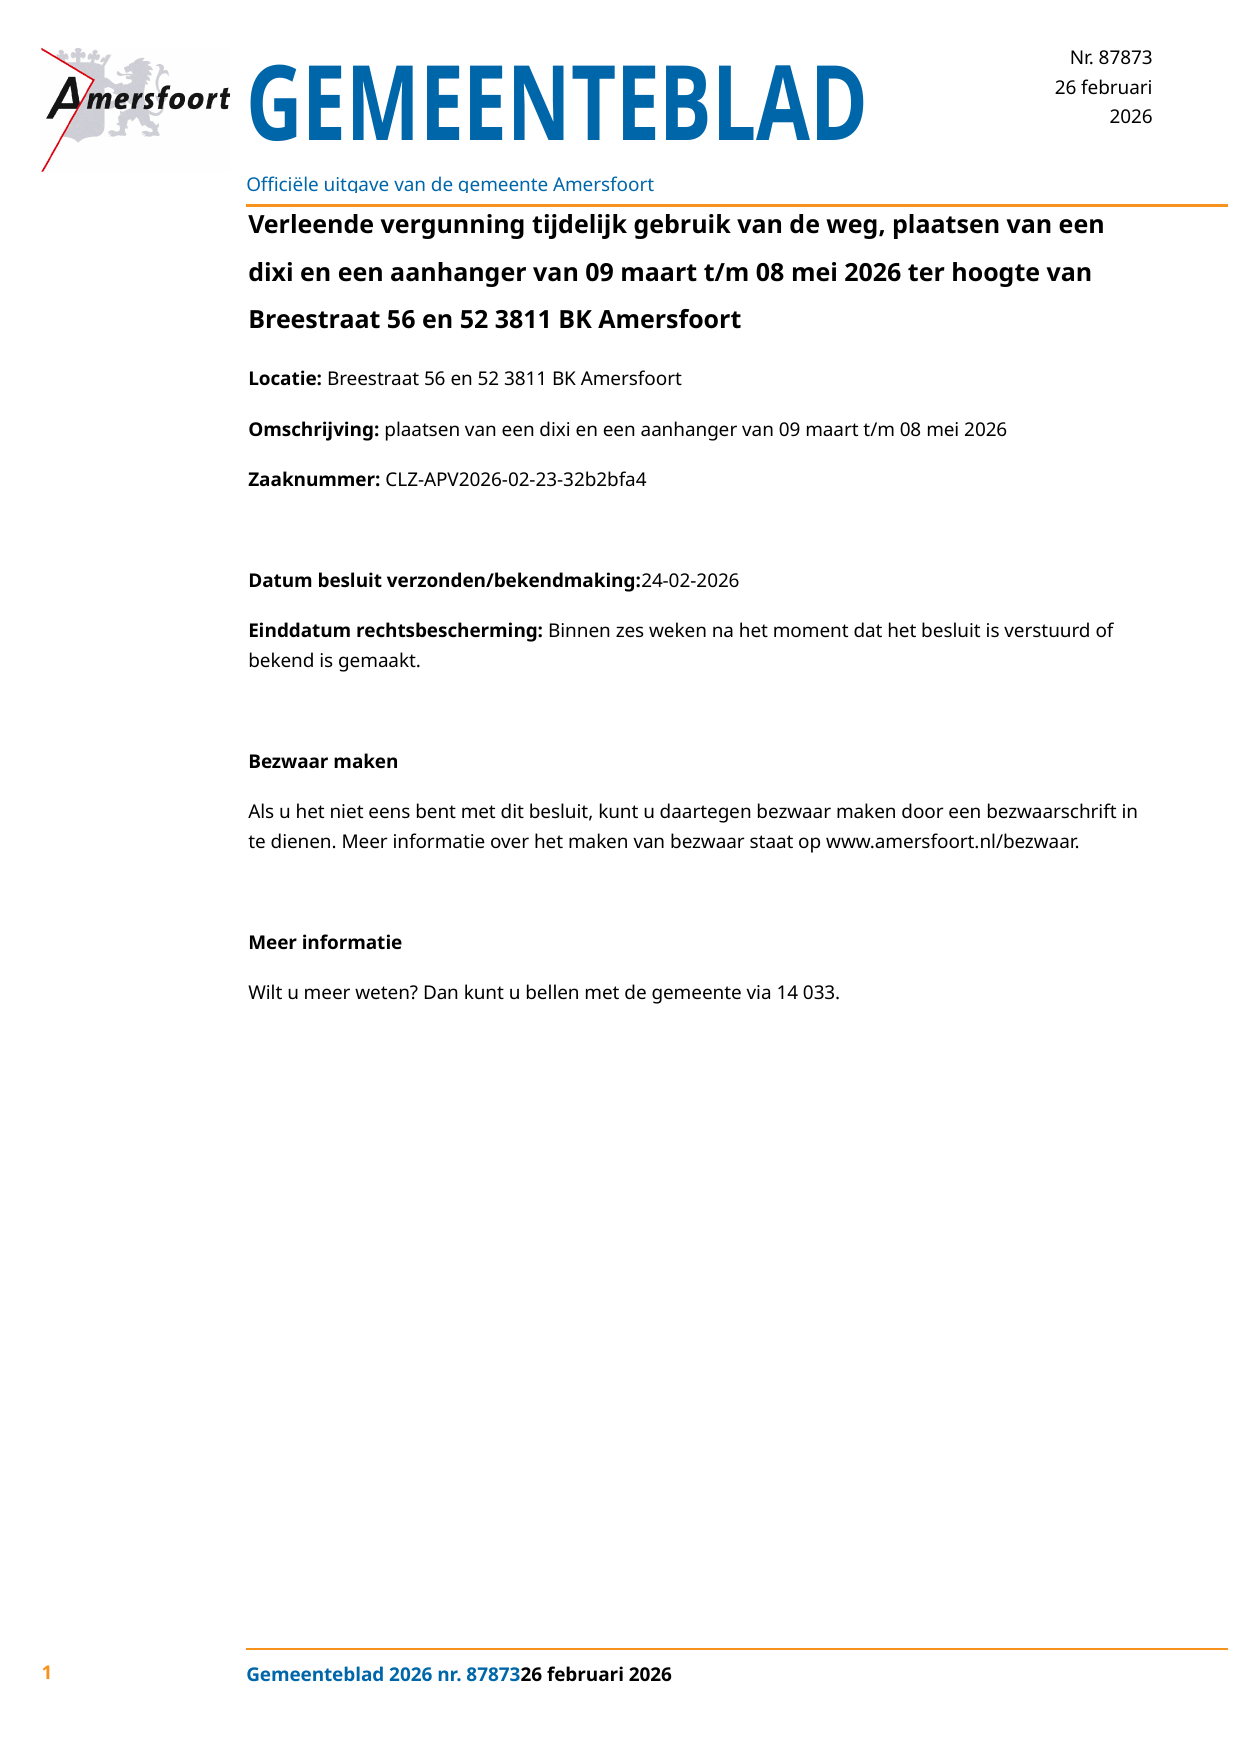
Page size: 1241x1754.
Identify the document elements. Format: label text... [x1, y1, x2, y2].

text Bezwaar maken [248, 748, 1152, 774]
text Als u het niet eens bent met dit besluit, kunt u daartegen bezwaar maken door een bezwaarschrift in te dienen. Meer informatie over het maken van bezwaar staat op www.amersfoort.nl/bezwaar. [248, 798, 1152, 854]
text Einddatum rechtsbescherming: Binnen zes weken na het moment dat het besluit is verstuurd of bekend is gemaakt. [248, 618, 1152, 673]
text Omschrijving: plaatsen van een dixi en een aanhanger van 09 maart t/m 08 mei 2026 [248, 416, 1152, 442]
text Zaaknummer: CLZ-APV2026-02-23-32b2bfa4 [248, 466, 1152, 492]
text Meer informatie [248, 929, 1152, 954]
picture [41, 47, 231, 172]
text Datum besluit verzonden/bekendmaking:24-02-2026 [248, 567, 1152, 593]
text Wilt u meer weten? Dan kunt u bellen met de gemeente via 14 033. [248, 979, 1152, 1005]
text Locatie: Breestraat 56 en 52 3811 BK Amersfoort [248, 366, 1152, 391]
text Verleende vergunning tijdelijk gebruik van de weg, plaatsen van een dixi en een aanhanger van 09 maart t/m 08 mei 2026 ter hoogte van Breestraat 56 en 52 3811 BK Amersfoort [248, 207, 1152, 336]
